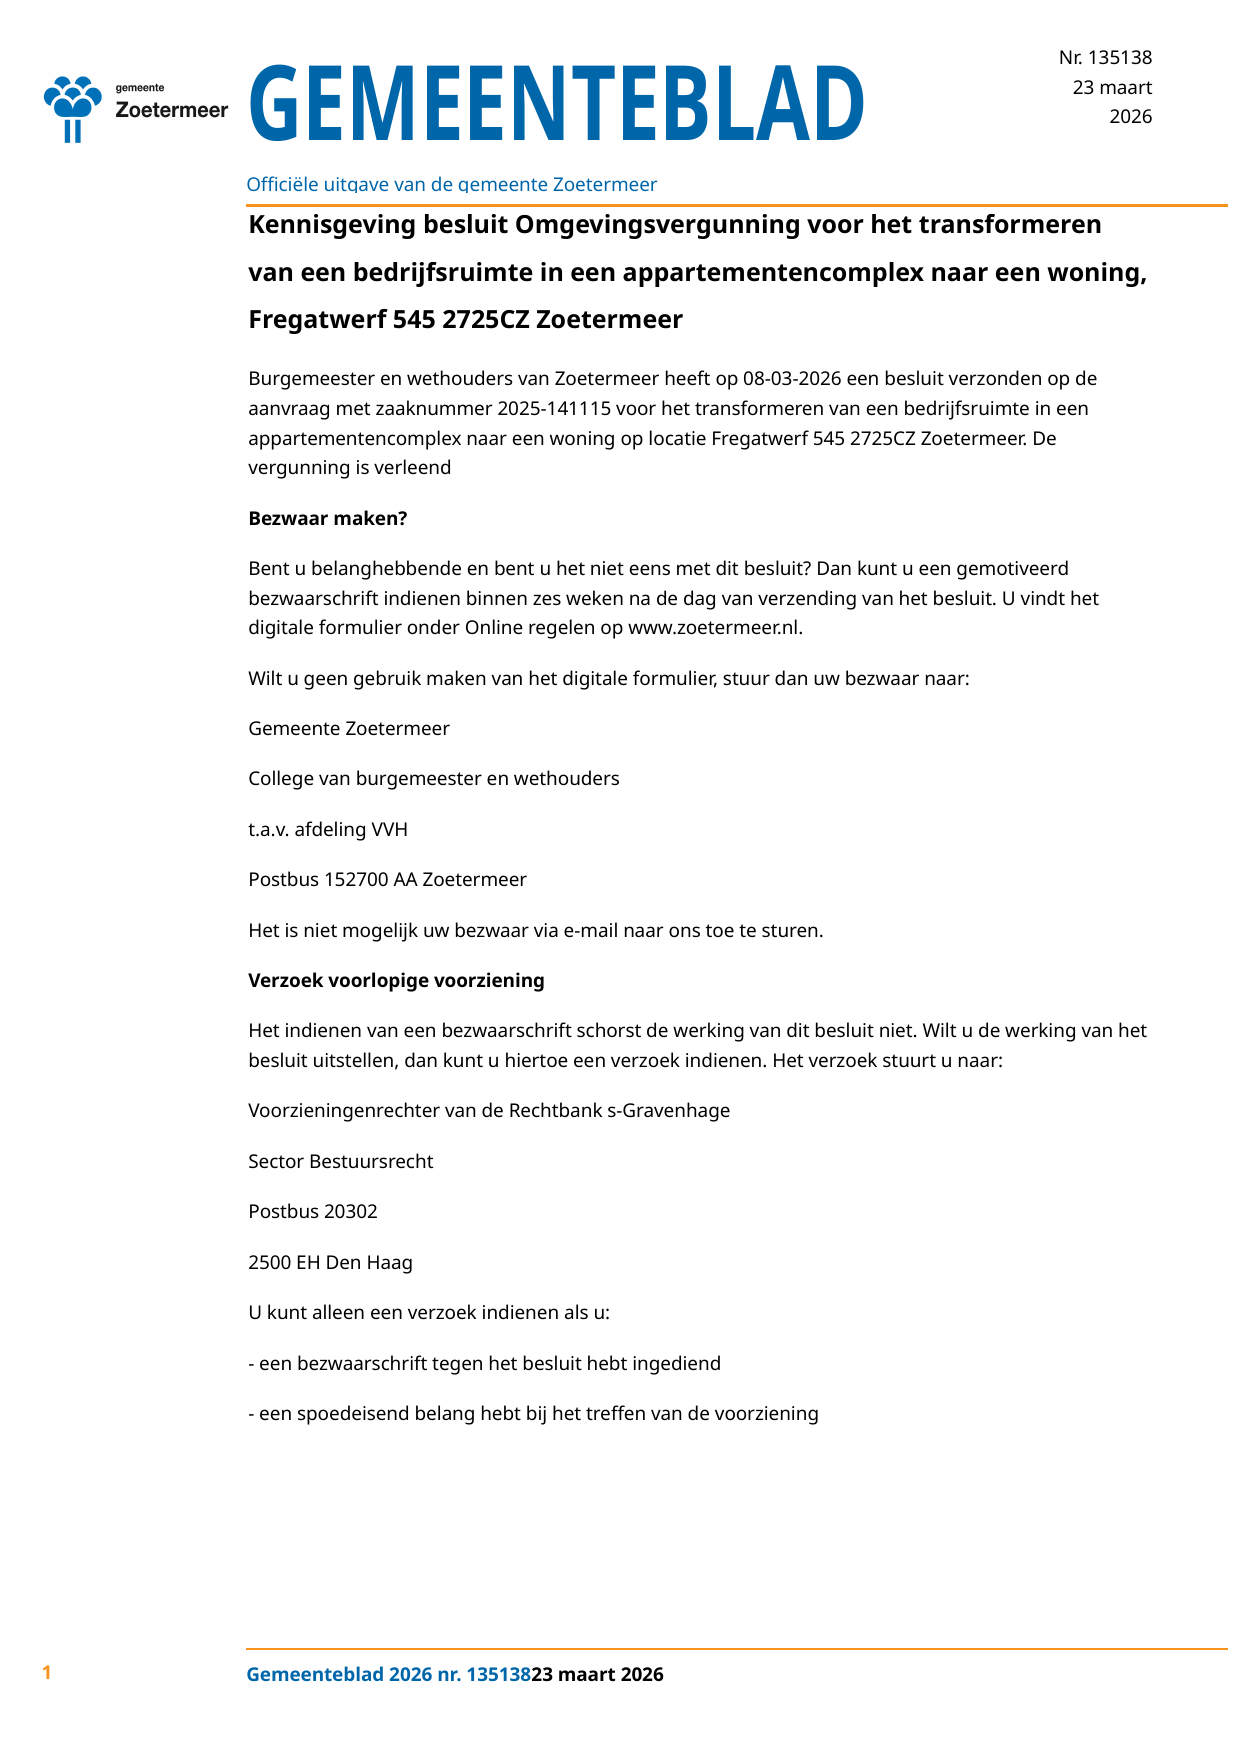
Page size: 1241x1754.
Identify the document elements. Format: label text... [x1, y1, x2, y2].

text 2500 EH Den Haag [248, 1249, 1152, 1274]
text Bezwaar maken? [248, 505, 1152, 530]
text Wilt u geen gebruik maken van het digitale formulier, stuur dan uw bezwaar naar: [248, 665, 1152, 690]
text Kennisgeving besluit Omgevingsvergunning voor het transformeren van een bedrijfsruimte in een appartementencomplex naar een woning, Fregatwerf 545 2725CZ Zoetermeer [248, 207, 1152, 336]
text - een spoedeisend belang hebt bij het treffen van de voorziening [248, 1400, 1152, 1426]
text Postbus 20302 [248, 1198, 1152, 1224]
text Postbus 152700 AA Zoetermeer [248, 866, 1152, 892]
picture [41, 47, 231, 172]
text College van burgemeester en wethouders [248, 766, 1152, 791]
text U kunt alleen een verzoek indienen als u: [248, 1299, 1152, 1325]
text t.a.v. afdeling VVH [248, 816, 1152, 842]
text Bent u belanghebbende en bent u het niet eens met dit besluit? Dan kunt u een gemotiveerd bezwaarschrift indienen binnen zes weken na de dag van verzending van het besluit. U vindt het digitale formulier onder Online regelen op www.zoetermeer.nl. [248, 555, 1152, 640]
text - een bezwaarschrift tegen het besluit hebt ingediend [248, 1350, 1152, 1375]
text Het is niet mogelijk uw bezwaar via e-mail naar ons toe te sturen. [248, 917, 1152, 942]
text Verzoek voorlopige voorziening [248, 967, 1152, 993]
text Voorzieningenrechter van de Rechtbank s-Gravenhage [248, 1098, 1152, 1123]
text Sector Bestuursrecht [248, 1148, 1152, 1174]
text Burgemeester en wethouders van Zoetermeer heeft op 08-03-2026 een besluit verzonden op de aanvraag met zaaknummer 2025-141115 voor het transformeren van een bedrijfsruimte in een appartementencomplex naar een woning op locatie Fregatwerf 545 2725CZ Zoetermeer. De vergunning is verleend [248, 366, 1152, 480]
text Het indienen van een bezwaarschrift schorst de werking van dit besluit niet. Wilt u de werking van het besluit uitstellen, dan kunt u hiertoe een verzoek indienen. Het verzoek stuurt u naar: [248, 1018, 1152, 1073]
text Gemeente Zoetermeer [248, 715, 1152, 741]
